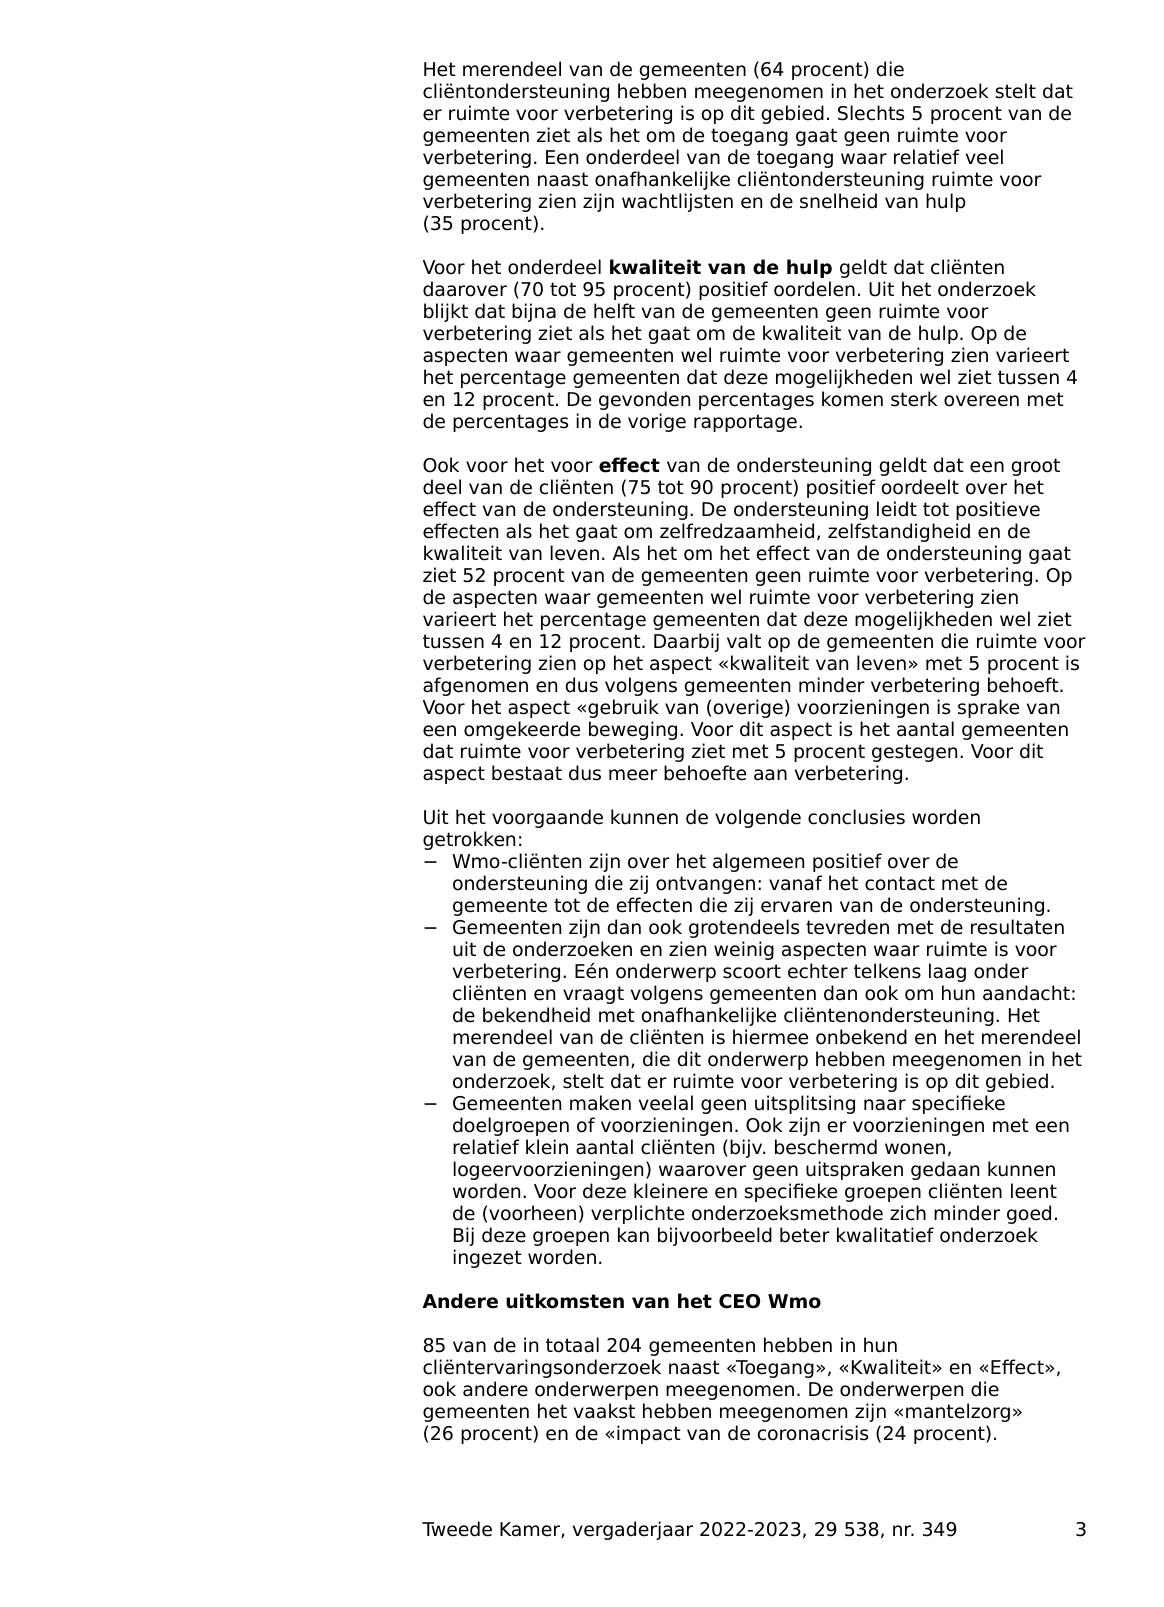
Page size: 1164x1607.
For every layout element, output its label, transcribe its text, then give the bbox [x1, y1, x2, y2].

text Het merendeel van de gemeenten (64 procent) die cliëntondersteuning hebben meegenomen in het onderzoek stelt dat er ruimte voor verbetering is op dit gebied. Slechts 5 procent van de gemeenten ziet als het om de toegang gaat geen ruimte voor verbetering. Een onderdeel van de toegang waar relatief veel gemeenten naast onafhankelijke cliëntondersteuning ruimte voor verbetering zien zijn wachtlijsten en de snelheid van hulp (35 procent). [422, 59, 1087, 235]
text Voor het onderdeel kwaliteit van de hulp geldt dat cliënten daarover (70 tot 95 procent) positief oordelen. Uit het onderzoek blijkt dat bijna de helft van de gemeenten geen ruimte voor verbetering ziet als het gaat om de kwaliteit van de hulp. Op de aspecten waar gemeenten wel ruimte voor verbetering zien varieert het percentage gemeenten dat deze mogelijkheden wel ziet tussen 4 en 12 procent. De gevonden percentages komen sterk overeen met de percentages in de vorige rapportage. [422, 257, 1087, 433]
subtitle Andere uitkomsten van het CEO Wmo [422, 1291, 1087, 1313]
text − Gemeenten maken veelal geen uitsplitsing naar specifieke doelgroepen of voorzieningen. Ook zijn er voorzieningen met een relatief klein aantal cliënten (bijv. beschermd wonen, logeervoorzieningen) waarover geen uitspraken gedaan kunnen worden. Voor deze kleinere en specifieke groepen cliënten leent de (voorheen) verplichte onderzoeksmethode zich minder goed. Bij deze groepen kan bijvoorbeeld beter kwalitatief onderzoek ingezet worden. [422, 1093, 1087, 1268]
text − Gemeenten zijn dan ook grotendeels tevreden met de resultaten uit de onderzoeken en zien weinig aspecten waar ruimte is voor verbetering. Eén onderwerp scoort echter telkens laag onder cliënten en vraagt volgens gemeenten dan ook om hun aandacht: de bekendheid met onafhankelijke cliëntenondersteuning. Het merendeel van de cliënten is hiermee onbekend en het merendeel van de gemeenten, die dit onderwerp hebben meegenomen in het onderzoek, stelt dat er ruimte voor verbetering is op dit gebied. [422, 917, 1087, 1093]
text Uit het voorgaande kunnen de volgende conclusies worden getrokken: [422, 807, 1087, 851]
text Ook voor het voor effect van de ondersteuning geldt dat een groot deel van de cliënten (75 tot 90 procent) positief oordeelt over het effect van de ondersteuning. De ondersteuning leidt tot positieve effecten als het gaat om zelfredzaamheid, zelfstandigheid en de kwaliteit van leven. Als het om het effect van de ondersteuning gaat ziet 52 procent van de gemeenten geen ruimte voor verbetering. Op de aspecten waar gemeenten wel ruimte voor verbetering zien varieert het percentage gemeenten dat deze mogelijkheden wel ziet tussen 4 en 12 procent. Daarbij valt op de gemeenten die ruimte voor verbetering zien op het aspect «kwaliteit van leven» met 5 procent is afgenomen en dus volgens gemeenten minder verbetering behoeft. Voor het aspect «gebruik van (overige) voorzieningen is sprake van een omgekeerde beweging. Voor dit aspect is het aantal gemeenten dat ruimte voor verbetering ziet met 5 procent gestegen. Voor dit aspect bestaat dus meer behoefte aan verbetering. [422, 455, 1087, 785]
text 85 van de in totaal 204 gemeenten hebben in hun cliëntervaringsonderzoek naast «Toegang», «Kwaliteit» en «Effect», ook andere onderwerpen meegenomen. De onderwerpen die gemeenten het vaakst hebben meegenomen zijn «mantelzorg» (26 procent) en de «impact van de coronacrisis (24 procent). [422, 1335, 1087, 1445]
text − Wmo-cliënten zijn over het algemeen positief over de ondersteuning die zij ontvangen: vanaf het contact met de gemeente tot de effecten die zij ervaren van de ondersteuning. [422, 851, 1087, 917]
